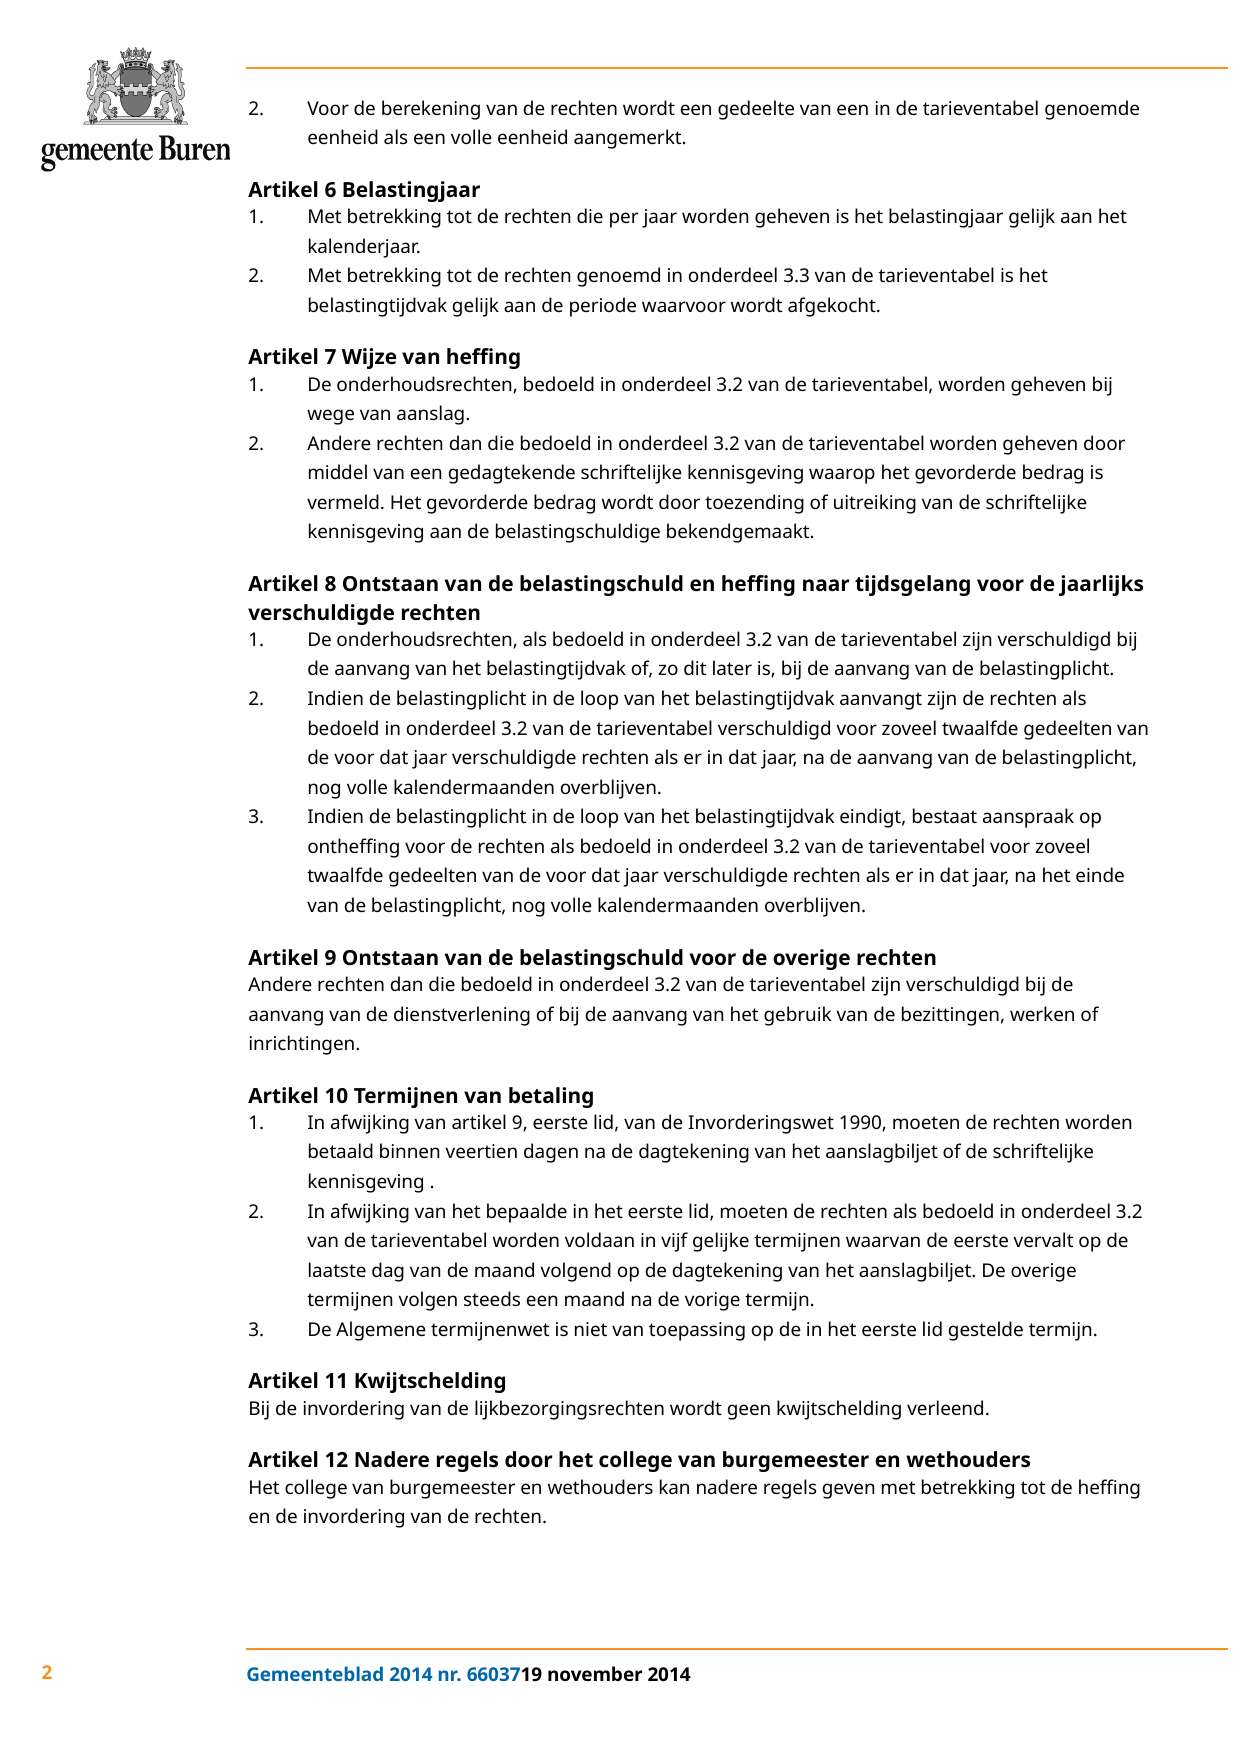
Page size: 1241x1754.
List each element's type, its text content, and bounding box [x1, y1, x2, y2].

list In afwijking van het bepaalde in het eerste lid, moeten de rechten als bedoeld in onderdeel 3.2 van de tarieventabel worden voldaan in vijf gelijke termijnen waarvan de eerste vervalt op de laatste dag van de maand volgend op de dagtekening van het aanslagbiljet. De overige termijnen volgen steeds een maand na de vorige termijn. [248, 1198, 1152, 1312]
list Indien de belastingplicht in de loop van het belastingtijdvak aanvangt zijn de rechten als bedoeld in onderdeel 3.2 van de tarieventabel verschuldigd voor zoveel twaalfde gedeelten van de voor dat jaar verschuldigde rechten als er in dat jaar, na de aanvang van de belastingplicht, nog volle kalendermaanden overblijven. [248, 685, 1152, 800]
list De onderhoudsrechten, als bedoeld in onderdeel 3.2 van de tarieventabel zijn verschuldigd bij de aanvang van het belastingtijdvak of, zo dit later is, bij de aanvang van de belastingplicht. [248, 626, 1152, 681]
text Het college van burgemeester en wethouders kan nadere regels geven met betrekking tot de heffing en de invordering van de rechten. [248, 1474, 1152, 1529]
text Artikel 7 Wijze van heffing [248, 342, 1152, 371]
list De Algemene termijnenwet is niet van toepassing op de in het eerste lid gestelde termijn. [248, 1316, 1152, 1342]
text Artikel 9 Ontstaan van de belastingschuld voor de overige rechten [248, 943, 1152, 971]
text Artikel 11 Kwijtschelding [248, 1367, 1152, 1395]
list Met betrekking tot de rechten genoemd in onderdeel 3.3 van de tarieventabel is het belastingtijdvak gelijk aan de periode waarvoor wordt afgekocht. [248, 262, 1152, 318]
list Met betrekking tot de rechten die per jaar worden geheven is het belastingjaar gelijk aan het kalenderjaar. [248, 203, 1152, 258]
text Andere rechten dan die bedoeld in onderdeel 3.2 van de tarieventabel zijn verschuldigd bij de aanvang van de dienstverlening of bij de aanvang van het gebruik van de bezittingen, werken of inrichtingen. [248, 971, 1152, 1056]
list De onderhoudsrechten, bedoeld in onderdeel 3.2 van de tarieventabel, worden geheven bij wege van aanslag. [248, 371, 1152, 426]
picture [41, 47, 231, 172]
text Artikel 8 Ontstaan van de belastingschuld en heffing naar tijdsgelang voor de jaarlijks verschuldigde rechten [248, 569, 1152, 626]
list In afwijking van artikel 9, eerste lid, van de Invorderingswet 1990, moeten de rechten worden betaald binnen veertien dagen na de dagtekening van het aanslagbiljet of de schriftelijke kennisgeving . [248, 1109, 1152, 1194]
list Voor de berekening van de rechten wordt een gedeelte van een in de tarieventabel genoemde eenheid als een volle eenheid aangemerkt. [248, 95, 1152, 150]
text Artikel 12 Nadere regels door het college van burgemeester en wethouders [248, 1446, 1152, 1474]
text Artikel 10 Termijnen van betaling [248, 1081, 1152, 1109]
text Artikel 6 Belastingjaar [248, 175, 1152, 203]
text Bij de invordering van de lijkbezorgingsrechten wordt geen kwijtschelding verleend. [248, 1395, 1152, 1421]
list Andere rechten dan die bedoeld in onderdeel 3.2 van de tarieventabel worden geheven door middel van een gedagtekende schriftelijke kennisgeving waarop het gevorderde bedrag is vermeld. Het gevorderde bedrag wordt door toezending of uitreiking van de schriftelijke kennisgeving aan de belastingschuldige bekendgemaakt. [248, 430, 1152, 544]
list Indien de belastingplicht in de loop van het belastingtijdvak eindigt, bestaat aanspraak op ontheffing voor de rechten als bedoeld in onderdeel 3.2 van de tarieventabel voor zoveel twaalfde gedeelten van de voor dat jaar verschuldigde rechten als er in dat jaar, na het einde van de belastingplicht, nog volle kalendermaanden overblijven. [248, 803, 1152, 918]
